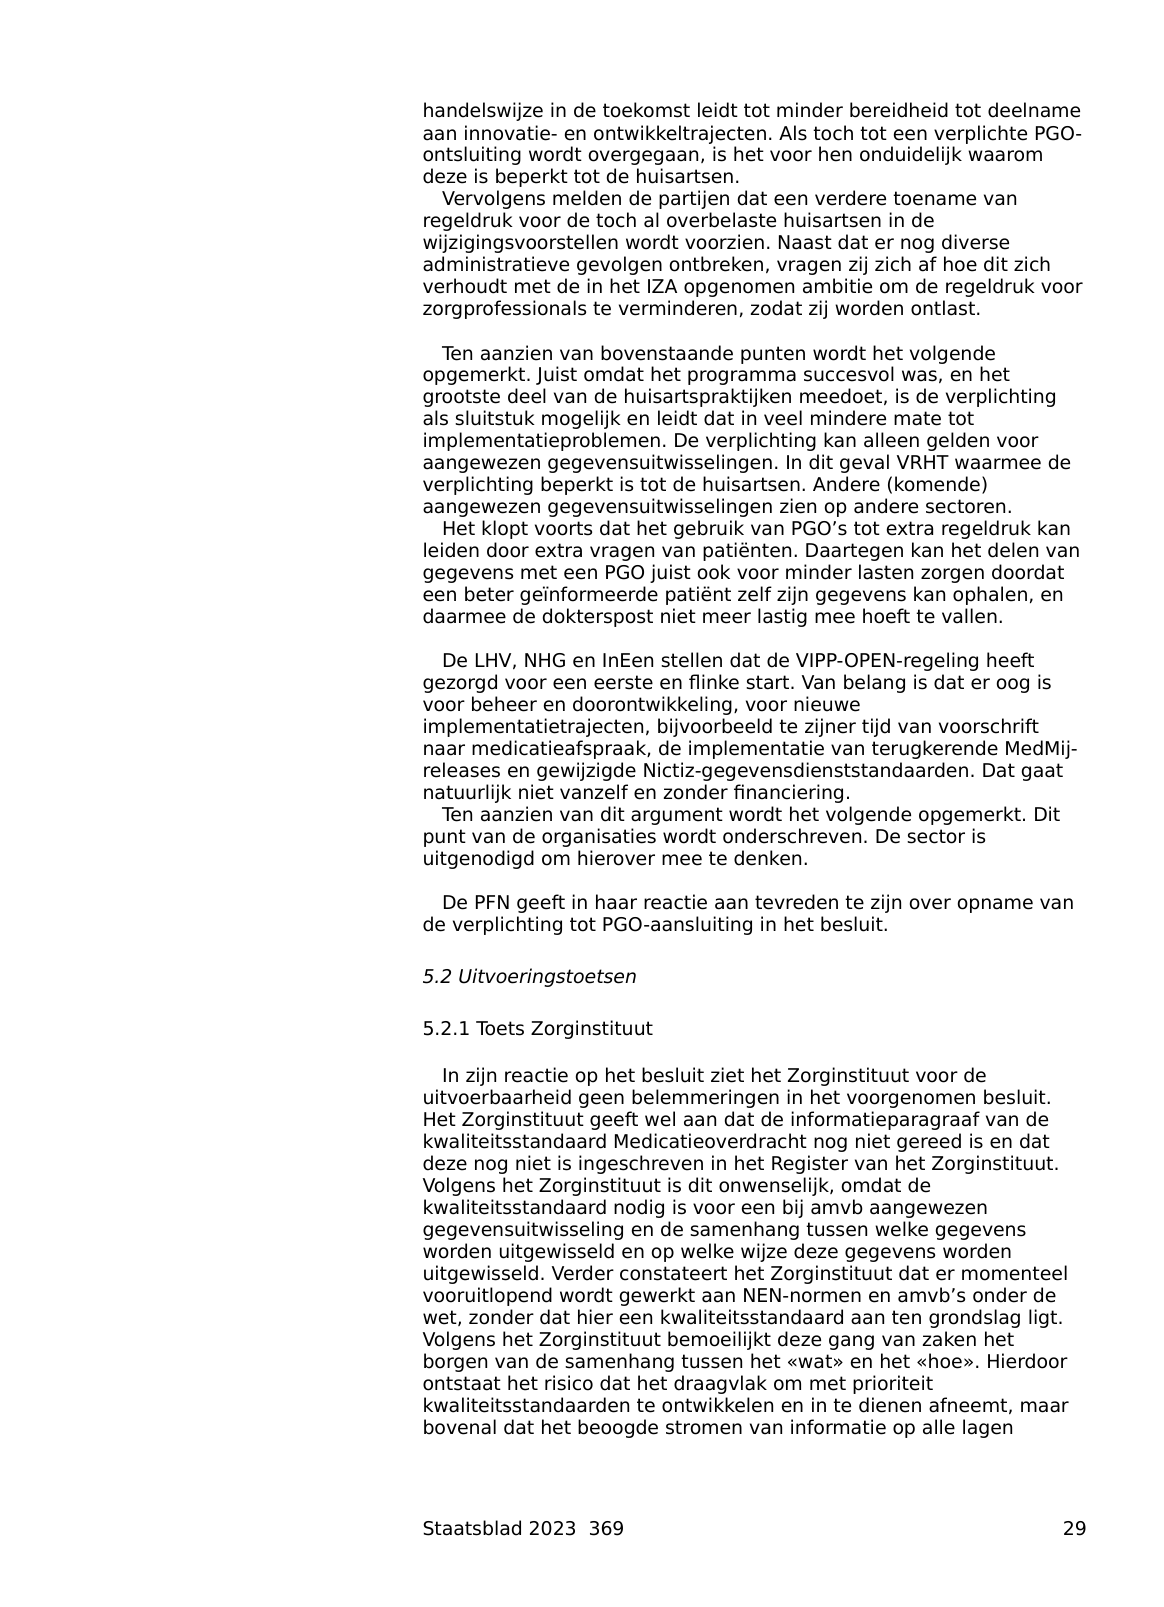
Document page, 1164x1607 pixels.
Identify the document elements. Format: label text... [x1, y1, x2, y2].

text Ten aanzien van bovenstaande punten wordt het volgende opgemerkt. Juist omdat het programma succesvol was, en het grootste deel van de huisartspraktijken meedoet, is de verplichting als sluitstuk mogelijk en leidt dat in veel mindere mate tot implementatieproblemen. De verplichting kan alleen gelden voor aangewezen gegevensuitwisselingen. In dit geval VRHT waarmee de verplichting beperkt is tot de huisartsen. Andere (komende) aangewezen gegevensuitwisselingen zien op andere sectoren. [422, 342, 1087, 518]
text handelswijze in de toekomst leidt tot minder bereidheid tot deelname aan innovatie- en ontwikkeltrajecten. Als toch tot een verplichte PGO-ontsluiting wordt overgegaan, is het voor hen onduidelijk waarom deze is beperkt tot de huisartsen. [422, 100, 1087, 188]
text Het klopt voorts dat het gebruik van PGO’s tot extra regeldruk kan leiden door extra vragen van patiënten. Daartegen kan het delen van gegevens met een PGO juist ook voor minder lasten zorgen doordat een beter geïnformeerde patiënt zelf zijn gegevens kan ophalen, en daarmee de dokterspost niet meer lastig mee hoeft te vallen. [422, 518, 1087, 628]
subtitle 5.2 Uitvoeringstoetsen [422, 966, 1087, 988]
text De LHV, NHG en InEen stellen dat de VIPP-OPEN-regeling heeft gezorgd voor een eerste en flinke start. Van belang is dat er oog is voor beheer en doorontwikkeling, voor nieuwe implementatietrajecten, bijvoorbeeld te zijner tijd van voorschrift naar medicatieafspraak, de implementatie van terugkerende MedMij-releases en gewijzigde Nictiz-gegevensdienststandaarden. Dat gaat natuurlijk niet vanzelf en zonder financiering. [422, 650, 1087, 804]
subtitle 5.2.1 Toets Zorginstituut [422, 1018, 1087, 1040]
text In zijn reactie op het besluit ziet het Zorginstituut voor de uitvoerbaarheid geen belemmeringen in het voorgenomen besluit. Het Zorginstituut geeft wel aan dat de informatieparagraaf van de kwaliteitsstandaard Medicatieoverdracht nog niet gereed is en dat deze nog niet is ingeschreven in het Register van het Zorginstituut. Volgens het Zorginstituut is dit onwenselijk, omdat de kwaliteitsstandaard nodig is voor een bij amvb aangewezen gegevensuitwisseling en de samenhang tussen welke gegevens worden uitgewisseld en op welke wijze deze gegevens worden uitgewisseld. Verder constateert het Zorginstituut dat er momenteel vooruitlopend wordt gewerkt aan NEN-normen en amvb’s onder de wet, zonder dat hier een kwaliteitsstandaard aan ten grondslag ligt. Volgens het Zorginstituut bemoeilijkt deze gang van zaken het borgen van de samenhang tussen het «wat» en het «hoe». Hierdoor ontstaat het risico dat het draagvlak om met prioriteit kwaliteitsstandaarden te ontwikkelen en in te dienen afneemt, maar bovenal dat het beoogde stromen van informatie op alle lagen [422, 1065, 1087, 1439]
text Ten aanzien van dit argument wordt het volgende opgemerkt. Dit punt van de organisaties wordt onderschreven. De sector is uitgenodigd om hierover mee te denken. [422, 804, 1087, 870]
text De PFN geeft in haar reactie aan tevreden te zijn over opname van de verplichting tot PGO-aansluiting in het besluit. [422, 892, 1087, 936]
text Vervolgens melden de partijen dat een verdere toename van regeldruk voor de toch al overbelaste huisartsen in de wijzigingsvoorstellen wordt voorzien. Naast dat er nog diverse administratieve gevolgen ontbreken, vragen zij zich af hoe dit zich verhoudt met de in het IZA opgenomen ambitie om de regeldruk voor zorgprofessionals te verminderen, zodat zij worden ontlast. [422, 188, 1087, 320]
